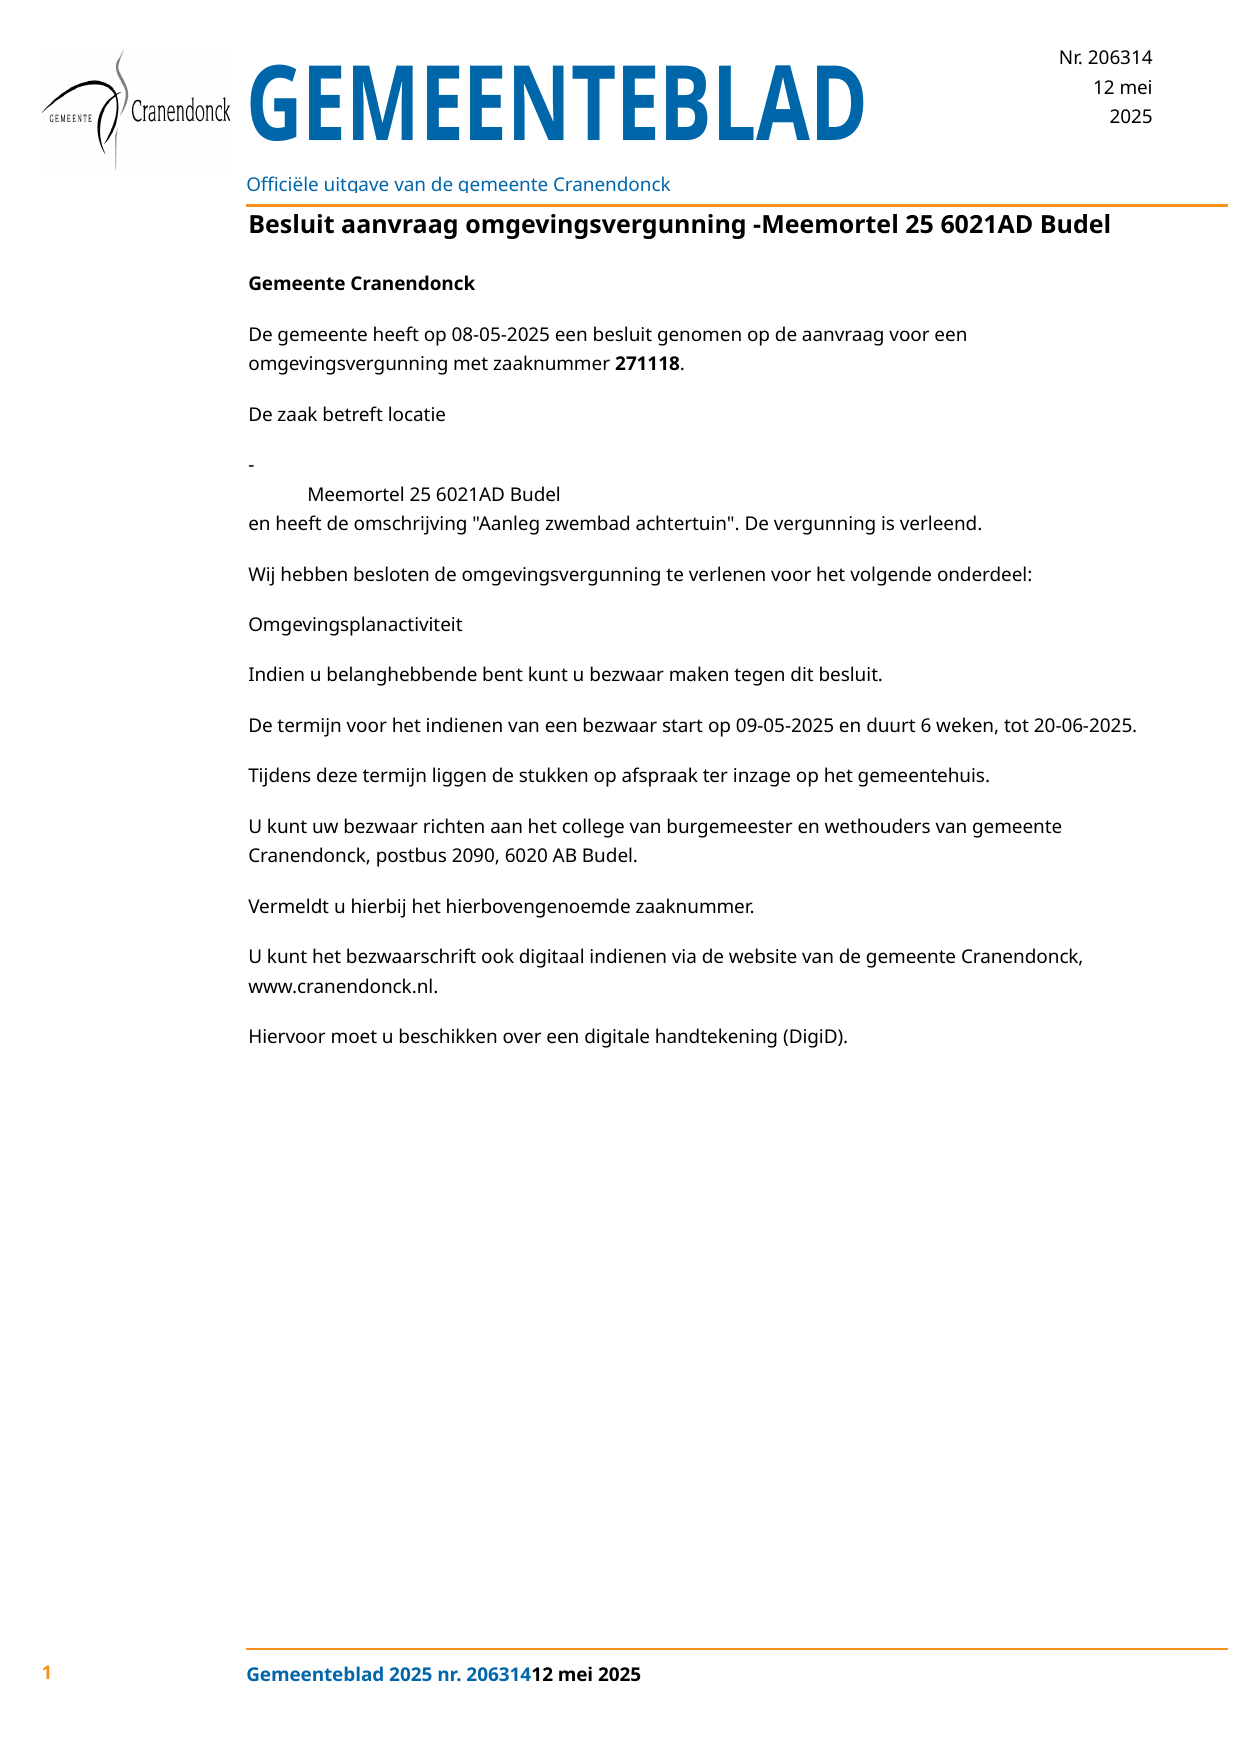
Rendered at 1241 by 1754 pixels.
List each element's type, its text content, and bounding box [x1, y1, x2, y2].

text Tijdens deze termijn liggen de stukken op afspraak ter inzage op het gemeentehuis. [248, 762, 1152, 788]
text Vermeldt u hierbij het hierbovengenoemde zaaknummer. [248, 893, 1152, 918]
text De termijn voor het indienen van een bezwaar start op 09-05-2025 en duurt 6 weken, tot 20-06-2025. [248, 712, 1152, 738]
text De gemeente heeft op 08-05-2025 een besluit genomen op de aanvraag voor een omgevingsvergunning met zaaknummer 271118. [248, 321, 1152, 376]
text Omgevingsplanactiviteit [248, 611, 1152, 637]
text De zaak betreft locatie [248, 401, 1152, 426]
text Indien u belanghebbende bent kunt u bezwaar maken tegen dit besluit. [248, 662, 1152, 687]
text Hiervoor moet u beschikken over een digitale handtekening (DigiD). [248, 1023, 1152, 1049]
picture [41, 47, 231, 172]
text U kunt uw bezwaar richten aan het college van burgemeester en wethouders van gemeente Cranendonck, postbus 2090, 6020 AB Budel. [248, 813, 1152, 868]
list Meemortel 25 6021AD Budel [248, 481, 1152, 506]
text Gemeente Cranendonck [248, 270, 1152, 296]
text U kunt het bezwaarschrift ook digitaal indienen via de website van de gemeente Cranendonck, www.cranendonck.nl. [248, 943, 1152, 998]
text Wij hebben besloten de omgevingsvergunning te verlenen voor het volgende onderdeel: [248, 561, 1152, 586]
text en heeft de omschrijving "Aanleg zwembad achtertuin". De vergunning is verleend. [248, 510, 1152, 536]
text Besluit aanvraag omgevingsvergunning -Meemortel 25 6021AD Budel [248, 207, 1152, 241]
